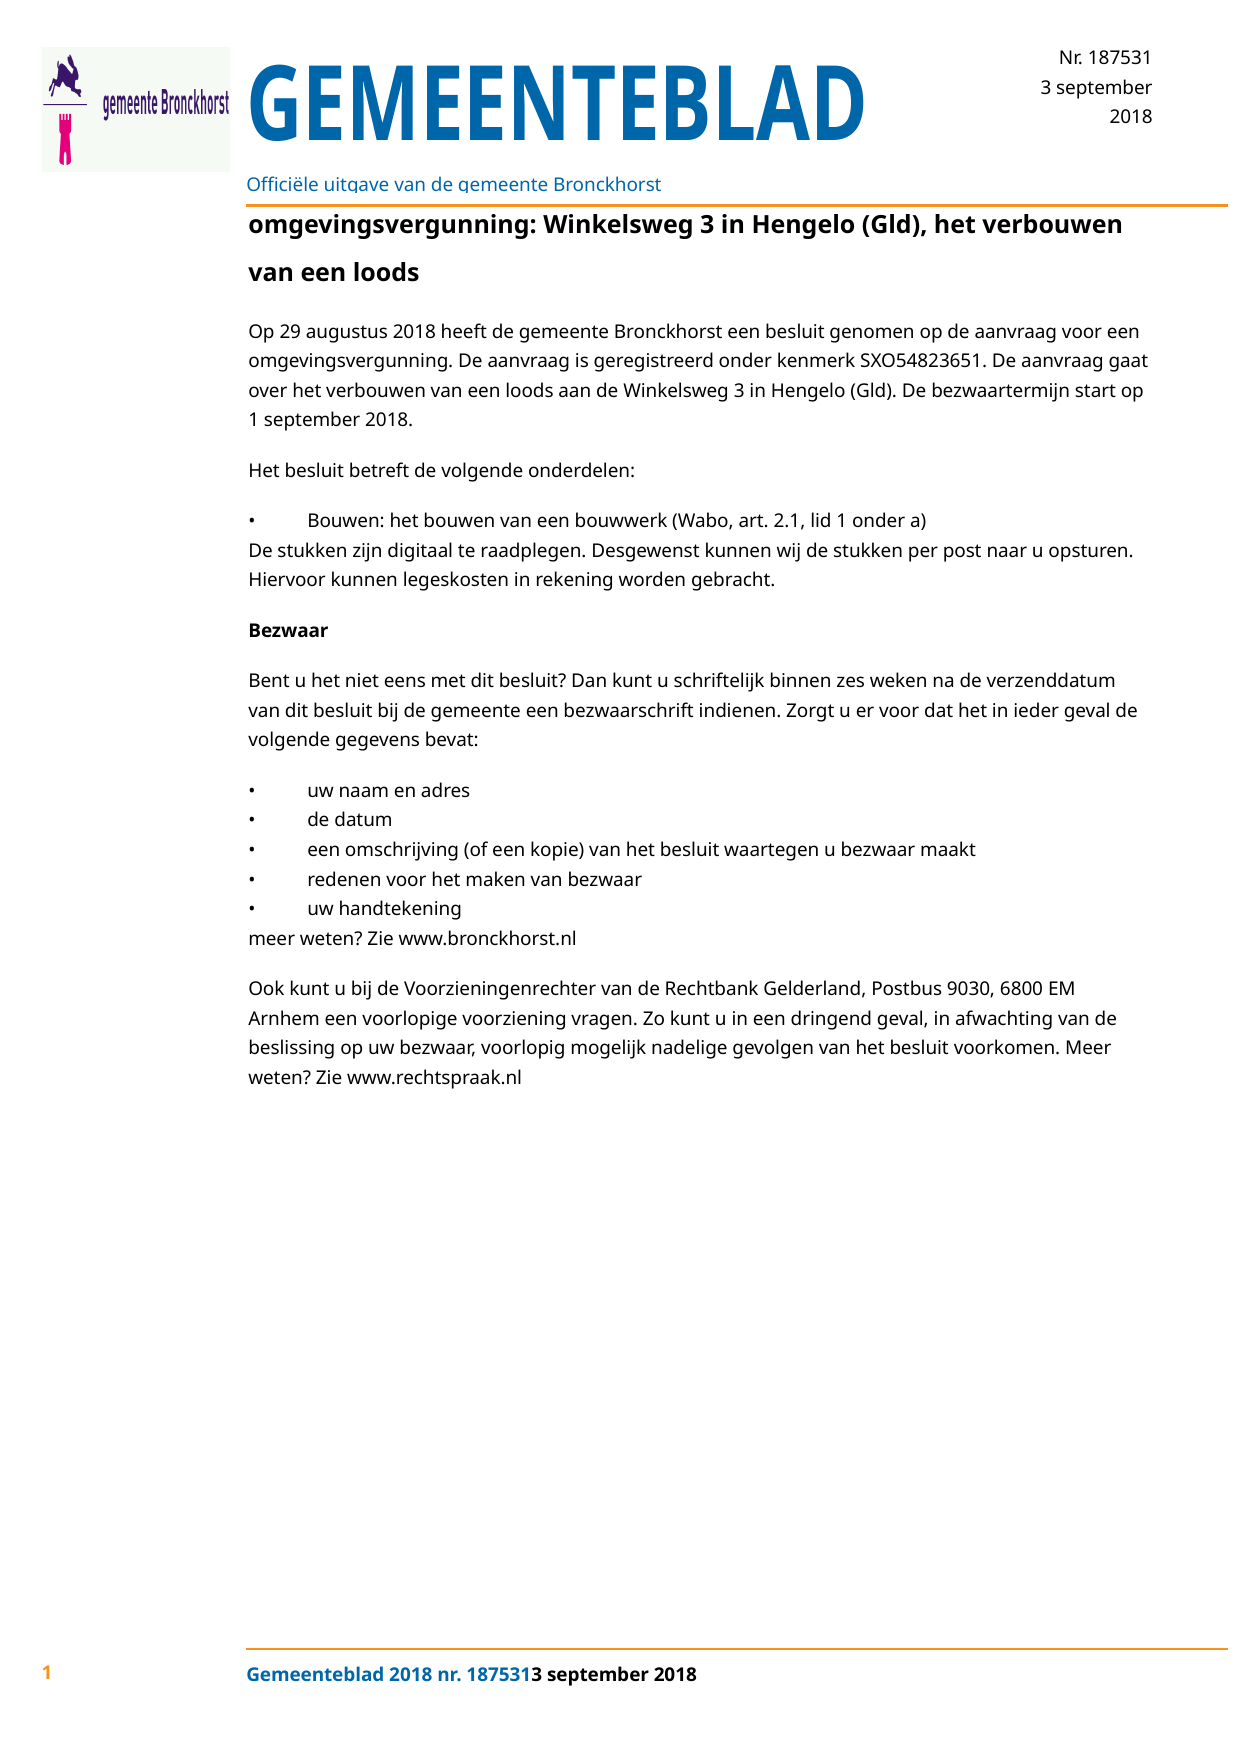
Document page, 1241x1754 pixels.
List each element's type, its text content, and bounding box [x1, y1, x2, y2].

text Ook kunt u bij de Voorzieningenrechter van de Rechtbank Gelderland, Postbus 9030, 6800 EM Arnhem een voorlopige voorziening vragen. Zo kunt u in een dringend geval, in afwachting van de beslissing op uw bezwaar, voorlopig mogelijk nadelige gevolgen van het besluit voorkomen. Meer weten? Zie www.rechtspraak.nl [248, 975, 1152, 1090]
list uw handtekening [248, 895, 1152, 921]
picture [41, 47, 231, 172]
text De stukken zijn digitaal te raadplegen. Desgewenst kunnen wij de stukken per post naar u opsturen. Hiervoor kunnen legeskosten in rekening worden gebracht. [248, 537, 1152, 592]
text Bent u het niet eens met dit besluit? Dan kunt u schriftelijk binnen zes weken na de verzenddatum van dit besluit bij de gemeente een bezwaarschrift indienen. Zorgt u er voor dat het in ieder geval de volgende gegevens bevat: [248, 667, 1152, 752]
text Op 29 augustus 2018 heeft de gemeente Bronckhorst een besluit genomen op de aanvraag voor een omgevingsvergunning. De aanvraag is geregistreerd onder kenmerk SXO54823651. De aanvraag gaat over het verbouwen van een loods aan de Winkelsweg 3 in Hengelo (Gld). De bezwaartermijn start op 1 september 2018. [248, 318, 1152, 432]
text omgevingsvergunning: Winkelsweg 3 in Hengelo (Gld), het verbouwen van een loods [248, 207, 1152, 288]
list Bouwen: het bouwen van een bouwwerk (Wabo, art. 2.1, lid 1 onder a) [248, 507, 1152, 533]
list een omschrijving (of een kopie) van het besluit waartegen u bezwaar maakt [248, 836, 1152, 862]
list redenen voor het maken van bezwaar [248, 866, 1152, 892]
text Bezwaar [248, 617, 1152, 643]
text meer weten? Zie www.bronckhorst.nl [248, 925, 1152, 951]
text Het besluit betreft de volgende onderdelen: [248, 457, 1152, 483]
list de datum [248, 807, 1152, 832]
list uw naam en adres [248, 777, 1152, 803]
